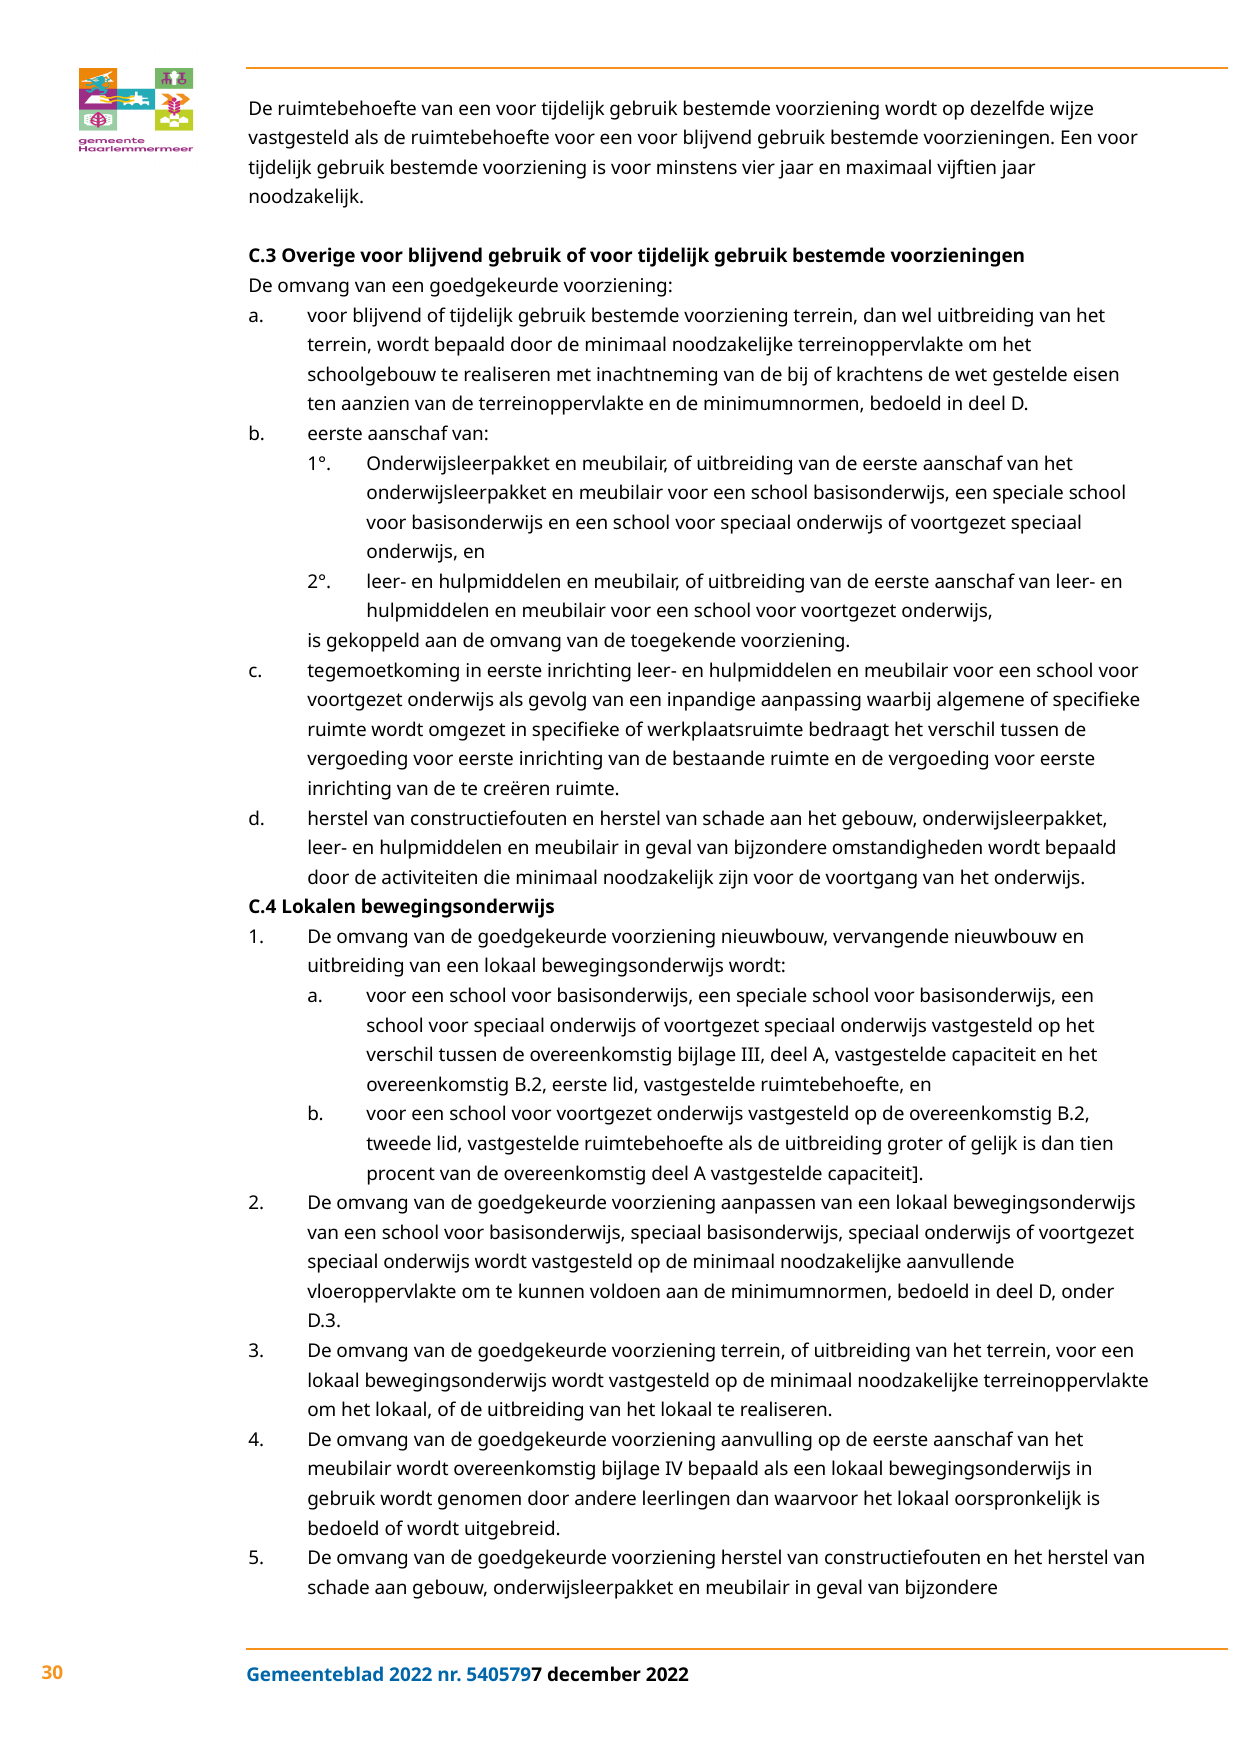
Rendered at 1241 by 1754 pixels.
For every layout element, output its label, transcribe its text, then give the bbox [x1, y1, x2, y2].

list tegemoetkoming in eerste inrichting leer- en hulpmiddelen en meubilair voor een school voor voortgezet onderwijs als gevolg van een inpandige aanpassing waarbij algemene of specifieke ruimte wordt omgezet in specifieke of werkplaatsruimte bedraagt het verschil tussen de vergoeding voor eerste inrichting van de bestaande ruimte en de vergoeding voor eerste inrichting van de te creëren ruimte. [248, 657, 1152, 801]
text De ruimtebehoefte van een voor tijdelijk gebruik bestemde voorziening wordt op dezelfde wijze vastgesteld als de ruimtebehoefte voor een voor blijvend gebruik bestemde voorzieningen. Een voor tijdelijk gebruik bestemde voorziening is voor minstens vier jaar en maximaal vijftien jaar noodzakelijk. [248, 95, 1152, 209]
list De omvang van de goedgekeurde voorziening herstel van constructiefouten en het herstel van schade aan gebouw, onderwijsleerpakket en meubilair in geval van bijzondere [248, 1544, 1152, 1600]
list herstel van constructiefouten en herstel van schade aan het gebouw, onderwijsleerpakket, leer- en hulpmiddelen en meubilair in geval van bijzondere omstandigheden wordt bepaald door de activiteiten die minimaal noodzakelijk zijn voor de voortgang van het onderwijs. [248, 805, 1152, 890]
list voor een school voor basisonderwijs, een speciale school voor basisonderwijs, een school voor speciaal onderwijs of voortgezet speciaal onderwijs vastgesteld op het verschil tussen de overeenkomstig bijlage III, deel A, vastgestelde capaciteit en het overeenkomstig B.2, eerste lid, vastgestelde ruimtebehoefte, en [307, 982, 1152, 1097]
list De omvang van de goedgekeurde voorziening aanpassen van een lokaal bewegingsonderwijs van een school voor basisonderwijs, speciaal basisonderwijs, speciaal onderwijs of voortgezet speciaal onderwijs wordt vastgesteld op de minimaal noodzakelijke aanvullende vloeroppervlakte om te kunnen voldoen aan de minimumnormen, bedoeld in deel D, onder D.3. [248, 1189, 1152, 1333]
list voor een school voor voortgezet onderwijs vastgesteld op de overeenkomstig B.2, tweede lid, vastgestelde ruimtebehoefte als de uitbreiding groter of gelijk is dan tien procent van de overeenkomstig deel A vastgestelde capaciteit]. [307, 1101, 1152, 1186]
list voor blijvend of tijdelijk gebruik bestemde voorziening terrein, dan wel uitbreiding van het terrein, wordt bepaald door de minimaal noodzakelijke terreinoppervlakte om het schoolgebouw te realiseren met inachtneming van de bij of krachtens de wet gestelde eisen ten aanzien van de terreinoppervlakte en de minimumnormen, bedoeld in deel D. [248, 302, 1152, 416]
list De omvang van de goedgekeurde voorziening nieuwbouw, vervangende nieuwbouw en uitbreiding van een lokaal bewegingsonderwijs wordt: [248, 923, 1152, 978]
list Onderwijsleerpakket en meubilair, of uitbreiding van de eerste aanschaf van het onderwijsleerpakket en meubilair voor een school basisonderwijs, een speciale school voor basisonderwijs en een school voor speciaal onderwijs of voortgezet speciaal onderwijs, en [307, 450, 1152, 564]
list is gekoppeld aan de omvang van de toegekende voorziening. [248, 627, 1152, 653]
list leer- en hulpmiddelen en meubilair, of uitbreiding van de eerste aanschaf van leer- en hulpmiddelen en meubilair voor een school voor voortgezet onderwijs, [307, 568, 1152, 623]
list De omvang van de goedgekeurde voorziening aanvulling op de eerste aanschaf van het meubilair wordt overeenkomstig bijlage IV bepaald als een lokaal bewegingsonderwijs in gebruik wordt genomen door andere leerlingen dan waarvoor het lokaal oorspronkelijk is bedoeld of wordt uitgebreid. [248, 1426, 1152, 1541]
text De omvang van een goedgekeurde voorziening: [248, 272, 1152, 298]
picture [41, 47, 231, 172]
text C.4 Lokalen bewegingsonderwijs [248, 893, 1152, 919]
text C.3 Overige voor blijvend gebruik of voor tijdelijk gebruik bestemde voorzieningen [248, 243, 1152, 268]
list eerste aanschaf van: [248, 420, 1152, 446]
list De omvang van de goedgekeurde voorziening terrein, of uitbreiding van het terrein, voor een lokaal bewegingsonderwijs wordt vastgesteld op de minimaal noodzakelijke terreinoppervlakte om het lokaal, of de uitbreiding van het lokaal te realiseren. [248, 1337, 1152, 1422]
